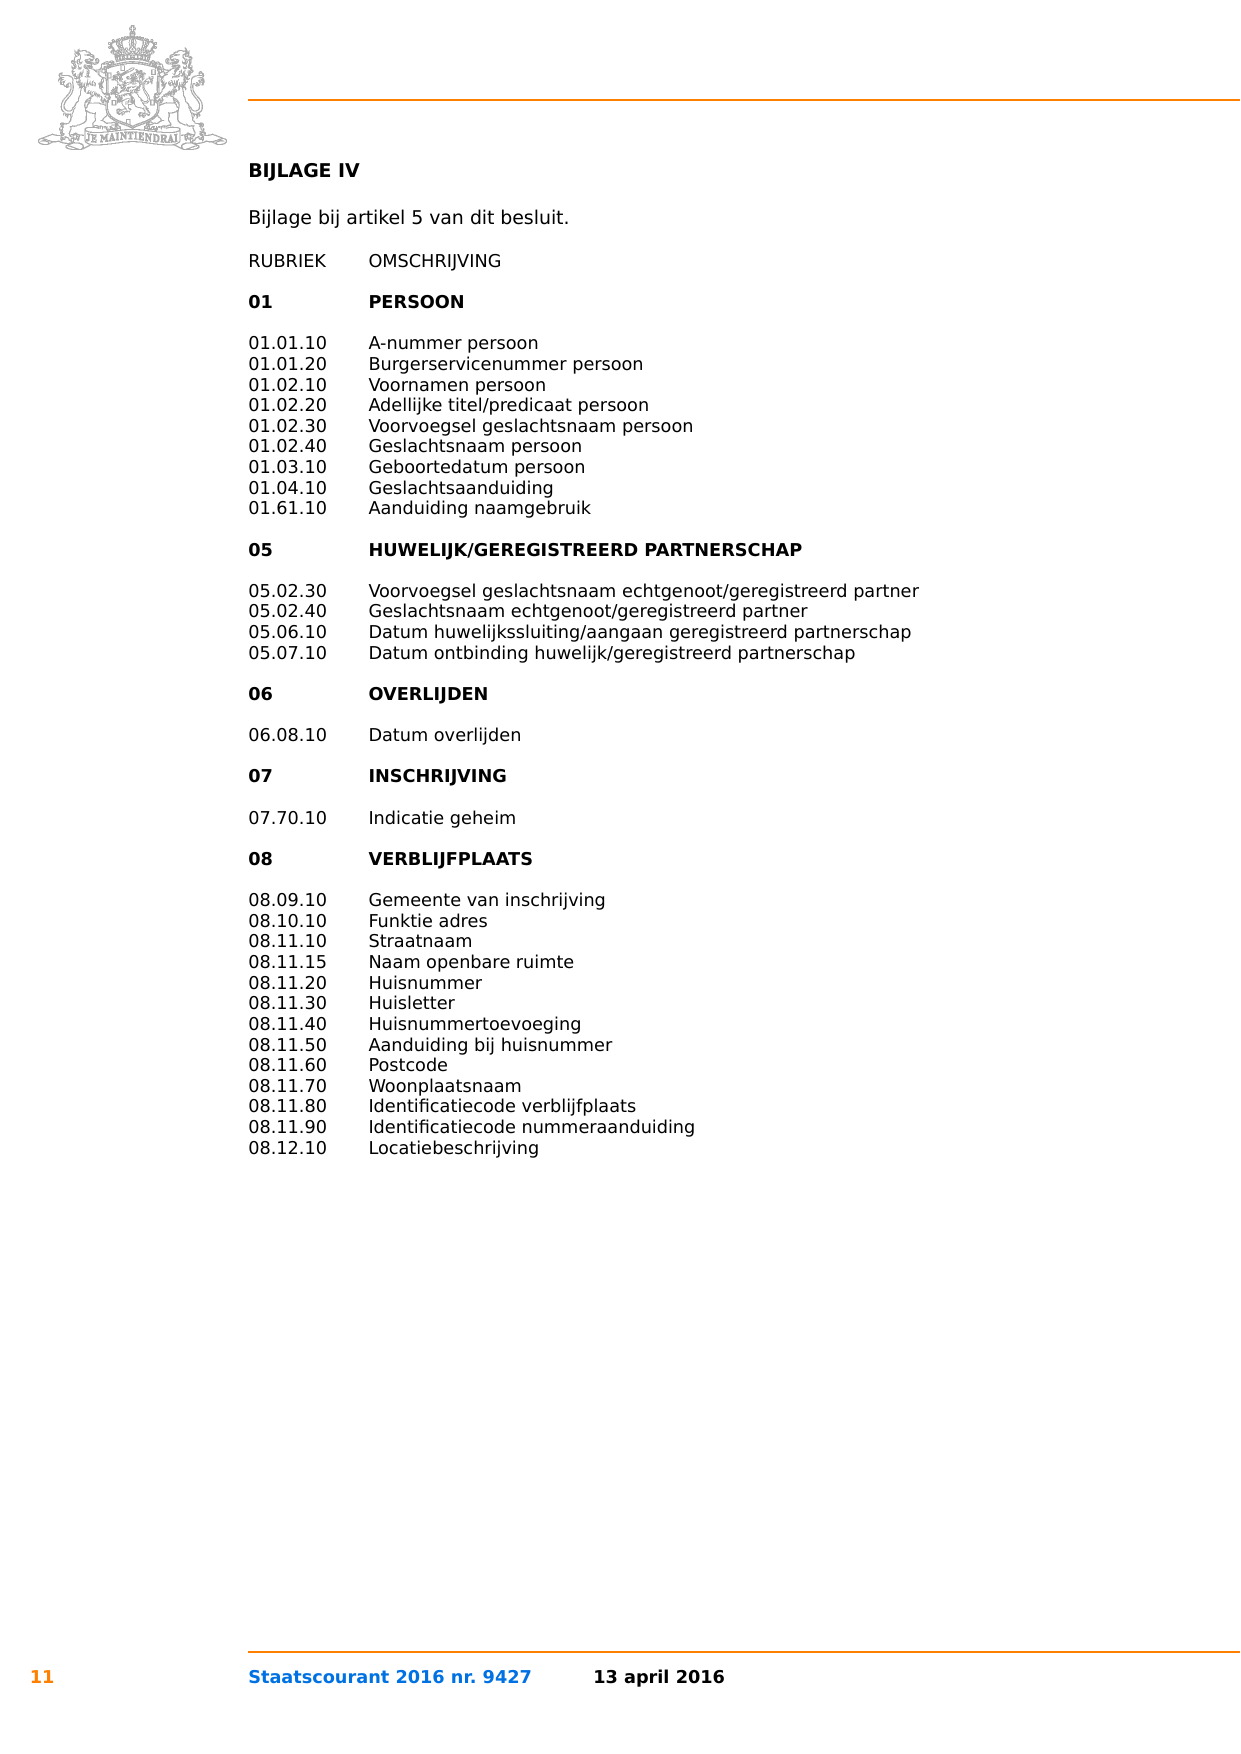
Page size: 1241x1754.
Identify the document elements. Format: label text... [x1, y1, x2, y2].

table_cell PERSOON [363, 292, 1163, 313]
table_cell 01.02.20 [248, 395, 362, 416]
table_cell [248, 787, 362, 808]
table_cell 08.11.15 [248, 952, 362, 973]
table_cell Voorvoegsel geslachtsnaam echtgenoot/geregistreerd partner [363, 581, 1163, 601]
table_cell Geslachtsaanduiding [363, 478, 1163, 498]
table_cell 01.01.10 [248, 333, 362, 354]
table_cell Naam openbare ruimte [363, 952, 1163, 973]
table_cell Identificatiecode nummeraanduiding [363, 1117, 1163, 1138]
table_cell 08.11.40 [248, 1014, 362, 1034]
table_cell Geslachtsnaam echtgenoot/geregistreerd partner [363, 601, 1163, 622]
table_cell 01 [248, 292, 362, 313]
table_cell 01.02.10 [248, 375, 362, 395]
table_cell Huisnummertoevoeging [363, 1014, 1163, 1034]
table_cell 08.11.30 [248, 993, 362, 1014]
table_cell HUWELIJK/GEREGISTREERD PARTNERSCHAP [363, 540, 1163, 560]
table_cell [248, 746, 362, 766]
table_cell 01.03.10 [248, 457, 362, 478]
table_cell 08.12.10 [248, 1138, 362, 1158]
table_cell 01.61.10 [248, 498, 362, 519]
table_cell [248, 313, 362, 333]
picture [38, 25, 227, 150]
table_cell 06 [248, 684, 362, 704]
table_cell Datum huwelijkssluiting/aangaan geregistreerd partnerschap [363, 622, 1163, 643]
table_cell 05 [248, 540, 362, 560]
table_cell [248, 828, 362, 849]
table_cell 06.08.10 [248, 725, 362, 746]
table_cell INSCHRIJVING [363, 766, 1163, 787]
table_cell Identificatiecode verblijfplaats [363, 1096, 1163, 1117]
table_cell Funktie adres [363, 911, 1163, 931]
table_cell [363, 519, 1163, 539]
table_cell [363, 313, 1163, 333]
table_cell Burgerservicenummer persoon [363, 354, 1163, 374]
table_cell Voorvoegsel geslachtsnaam persoon [363, 416, 1163, 436]
table_header OMSCHRIJVING [363, 251, 1163, 271]
table_cell 08.10.10 [248, 911, 362, 931]
table_cell 05.07.10 [248, 643, 362, 663]
table_cell 01.01.20 [248, 354, 362, 374]
table_cell [248, 271, 362, 292]
table_cell [363, 271, 1163, 292]
table_cell [363, 787, 1163, 808]
table_cell Aanduiding bij huisnummer [363, 1035, 1163, 1055]
table_cell Datum ontbinding huwelijk/geregistreerd partnerschap [363, 643, 1163, 663]
table_cell [363, 746, 1163, 766]
table_cell [363, 828, 1163, 849]
table_cell 07 [248, 766, 362, 787]
table_cell 08.11.10 [248, 931, 362, 952]
table_cell 08.11.20 [248, 973, 362, 993]
table_cell 05.06.10 [248, 622, 362, 643]
table_cell Voornamen persoon [363, 375, 1163, 395]
table_cell Postcode [363, 1055, 1163, 1076]
table_cell Adellijke titel/predicaat persoon [363, 395, 1163, 416]
table_cell [363, 870, 1163, 890]
table_cell Indicatie geheim [363, 808, 1163, 828]
table_cell OVERLIJDEN [363, 684, 1163, 704]
table_cell 08.11.80 [248, 1096, 362, 1117]
table_cell 05.02.30 [248, 581, 362, 601]
table_cell [363, 705, 1163, 725]
table_cell 05.02.40 [248, 601, 362, 622]
table_cell Datum overlijden [363, 725, 1163, 746]
table_cell [248, 663, 362, 684]
table_cell 08 [248, 849, 362, 869]
table_cell 07.70.10 [248, 808, 362, 828]
table_cell 08.09.10 [248, 890, 362, 911]
table_cell Locatiebeschrijving [363, 1138, 1163, 1158]
table_cell Geslachtsnaam persoon [363, 436, 1163, 457]
table_cell Woonplaatsnaam [363, 1076, 1163, 1096]
table_cell 08.11.70 [248, 1076, 362, 1096]
table_cell 01.04.10 [248, 478, 362, 498]
table_cell 01.02.40 [248, 436, 362, 457]
text Bijlage bij artikel 5 van dit besluit. [248, 207, 1163, 229]
table_cell 01.02.30 [248, 416, 362, 436]
table_cell Huisletter [363, 993, 1163, 1014]
table_cell Gemeente van inschrijving [363, 890, 1163, 911]
table_cell [363, 560, 1163, 581]
table_cell [248, 519, 362, 539]
table_cell VERBLIJFPLAATS [363, 849, 1163, 869]
table_cell 08.11.50 [248, 1035, 362, 1055]
table_cell [248, 870, 362, 890]
table_cell [363, 663, 1163, 684]
table_header RUBRIEK [248, 251, 362, 271]
table_cell [248, 705, 362, 725]
table_cell [248, 560, 362, 581]
table_cell A-nummer persoon [363, 333, 1163, 354]
table_cell Straatnaam [363, 931, 1163, 952]
table_cell 08.11.90 [248, 1117, 362, 1138]
table_cell Huisnummer [363, 973, 1163, 993]
table_cell Geboortedatum persoon [363, 457, 1163, 478]
subtitle BIJLAGE IV [248, 160, 1163, 182]
table_cell Aanduiding naamgebruik [363, 498, 1163, 519]
table_cell 08.11.60 [248, 1055, 362, 1076]
